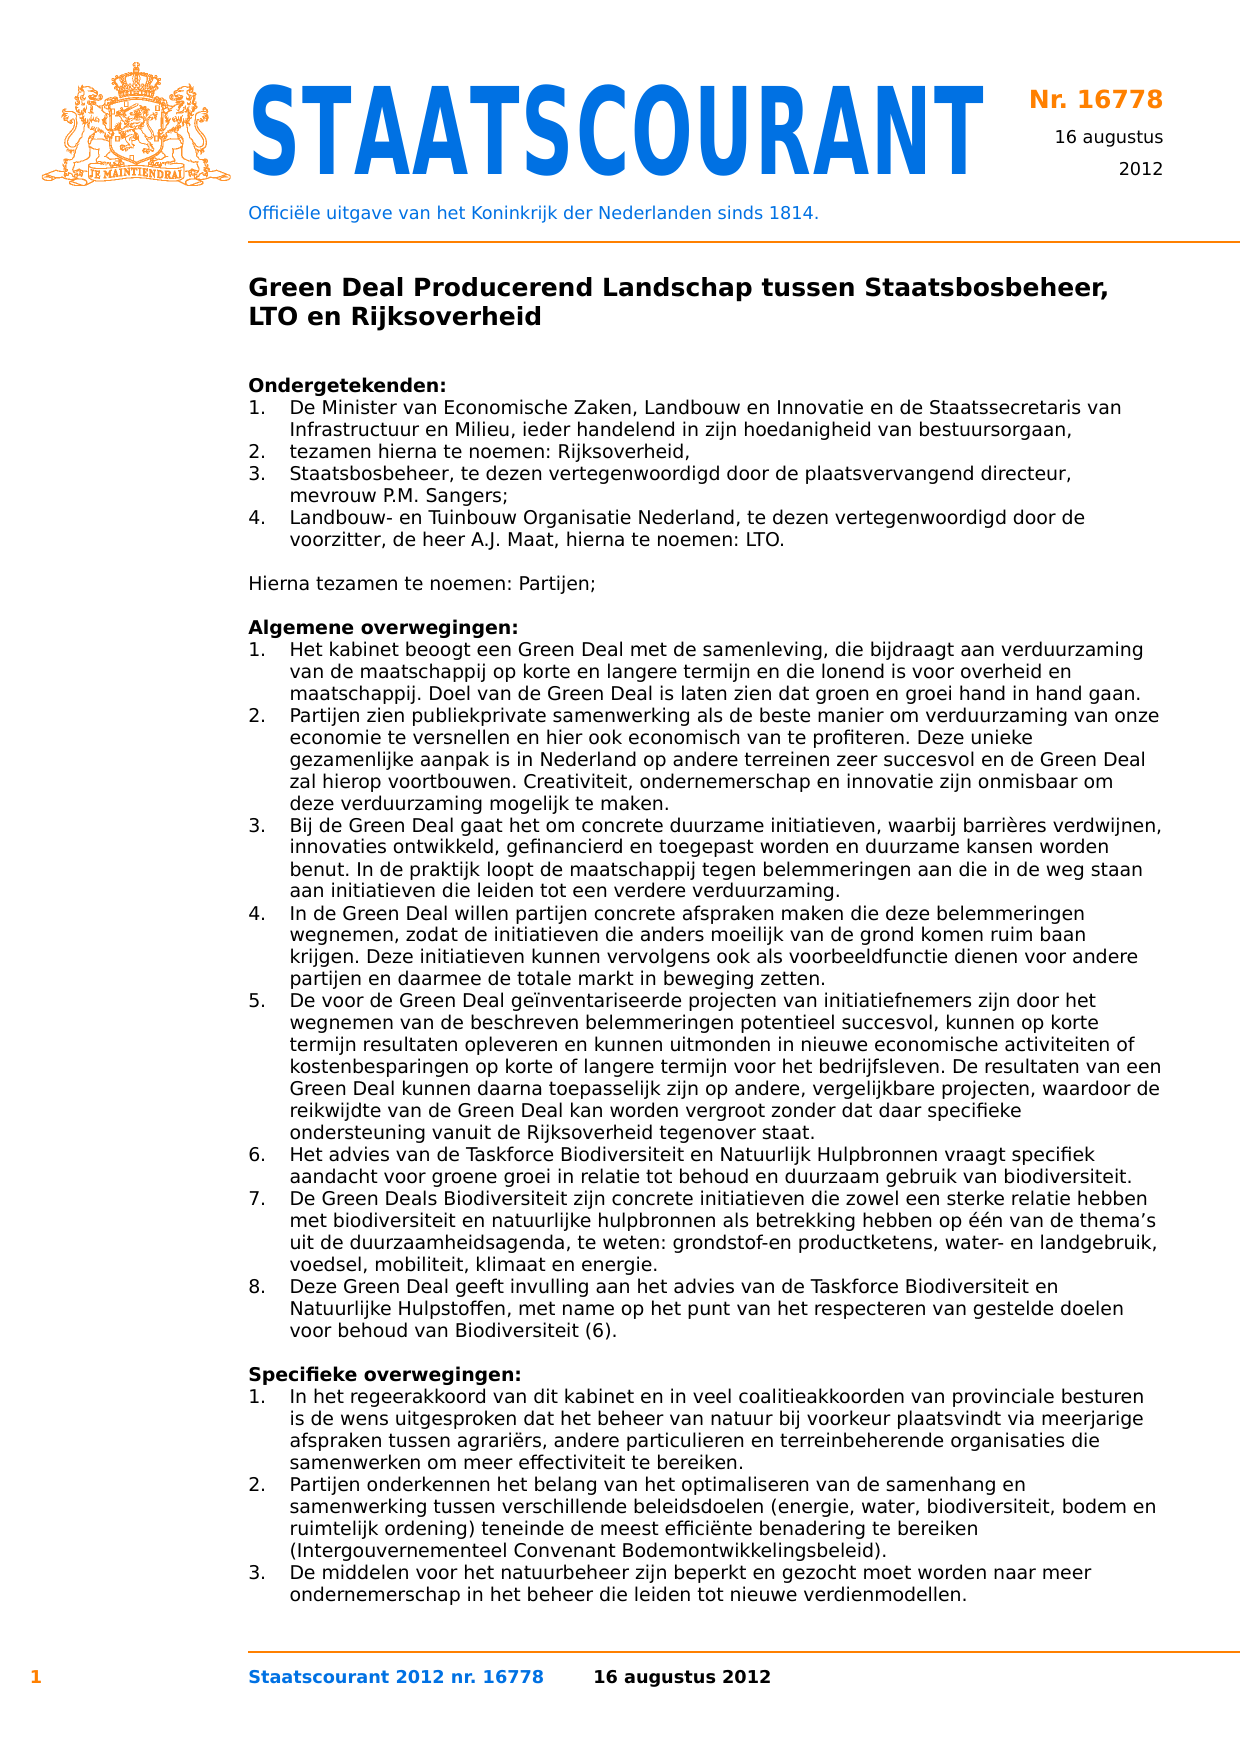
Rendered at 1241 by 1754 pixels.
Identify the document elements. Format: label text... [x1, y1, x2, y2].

text Specifieke overwegingen: [248, 1364, 1163, 1386]
text 2. Partijen onderkennen het belang van het optimaliseren van de samenhang en samenwerking tussen verschillende beleidsdoelen (energie, water, biodiversiteit, bodem en ruimtelijk ordening) teneinde de meest efficiënte benadering te bereiken (Intergouvernementeel Convenant Bodemontwikkelingsbeleid). [248, 1474, 1163, 1562]
text 4. Landbouw- en Tuinbouw Organisatie Nederland, te dezen vertegenwoordigd door de voorzitter, de heer A.J. Maat, hierna te noemen: LTO. [248, 507, 1163, 551]
text 2. Partijen zien publiekprivate samenwerking als de beste manier om verduurzaming van onze economie te versnellen en hier ook economisch van te profiteren. Deze unieke gezamenlijke aanpak is in Nederland op andere terreinen zeer succesvol en de Green Deal zal hierop voortbouwen. Creativiteit, ondernemerschap en innovatie zijn onmisbaar om deze verduurzaming mogelijk te maken. [248, 704, 1163, 814]
text 1. Het kabinet beoogt een Green Deal met de samenleving, die bijdraagt aan verduurzaming van de maatschappij op korte en langere termijn en die lonend is voor overheid en maatschappij. Doel van de Green Deal is laten zien dat groen en groei hand in hand gaan. [248, 639, 1163, 704]
text 2. tezamen hierna te noemen: Rijksoverheid, [248, 441, 1163, 463]
text Hierna tezamen te noemen: Partijen; [248, 573, 1163, 595]
text 3. De middelen voor het natuurbeheer zijn beperkt en gezocht moet worden naar meer ondernemerschap in het beheer die leiden tot nieuwe verdienmodellen. [248, 1562, 1163, 1606]
text Ondergetekenden: [248, 375, 1163, 397]
text 6. Het advies van de Taskforce Biodiversiteit en Natuurlijk Hulpbronnen vraagt specifiek aandacht voor groene groei in relatie tot behoud en duurzaam gebruik van biodiversiteit. [248, 1144, 1163, 1188]
text 3. Staatsbosbeheer, te dezen vertegenwoordigd door de plaatsvervangend directeur, mevrouw P.M. Sangers; [248, 463, 1163, 507]
text 4. In de Green Deal willen partijen concrete afspraken maken die deze belemmeringen wegnemen, zodat de initiatieven die anders moeilijk van de grond komen ruim baan krijgen. Deze initiatieven kunnen vervolgens ook als voorbeeldfunctie dienen voor andere partijen en daarmee de totale markt in beweging zetten. [248, 902, 1163, 990]
text 1. De Minister van Economische Zaken, Landbouw en Innovatie en de Staatssecretaris van Infrastructuur en Milieu, ieder handelend in zijn hoedanigheid van bestuursorgaan, [248, 397, 1163, 441]
table_header STAATSCOURANT [248, 62, 998, 203]
picture [41, 62, 231, 186]
text Algemene overwegingen: [248, 617, 1163, 639]
table_header [25, 62, 248, 241]
table_cell 16 augustus [998, 121, 1240, 153]
text 8. Deze Green Deal geeft invulling aan het advies van de Taskforce Biodiversiteit en Natuurlijke Hulpstoffen, met name op het punt van het respecteren van gestelde doelen voor behoud van Biodiversiteit (6). [248, 1276, 1163, 1342]
text 3. Bij de Green Deal gaat het om concrete duurzame initiatieven, waarbij barrières verdwijnen, innovaties ontwikkeld, gefinancierd en toegepast worden en duurzame kansen worden benut. In de praktijk loopt de maatschappij tegen belemmeringen aan die in de weg staan aan initiatieven die leiden tot een verdere verduurzaming. [248, 814, 1163, 902]
text 5. De voor de Green Deal geïnventariseerde projecten van initiatiefnemers zijn door het wegnemen van de beschreven belemmeringen potentieel succesvol, kunnen op korte termijn resultaten opleveren en kunnen uitmonden in nieuwe economische activiteiten of kostenbesparingen op korte of langere termijn voor het bedrijfsleven. De resultaten van een Green Deal kunnen daarna toepasselijk zijn op andere, vergelijkbare projecten, waardoor de reikwijdte van de Green Deal kan worden vergroot zonder dat daar specifieke ondersteuning vanuit de Rijksoverheid tegenover staat. [248, 990, 1163, 1144]
subtitle Green Deal Producerend Landschap tussen Staatsbosbeheer, LTO en Rijksoverheid [248, 273, 1163, 331]
table_header Nr. 16778 [998, 62, 1240, 121]
text 7. De Green Deals Biodiversiteit zijn concrete initiatieven die zowel een sterke relatie hebben met biodiversiteit en natuurlijke hulpbronnen als betrekking hebben op één van de thema’s uit de duurzaamheidsagenda, te weten: grondstof-en productketens, water- en landgebruik, voedsel, mobiliteit, klimaat en energie. [248, 1188, 1163, 1276]
text 1. In het regeerakkoord van dit kabinet en in veel coalitieakkoorden van provinciale besturen is de wens uitgesproken dat het beheer van natuur bij voorkeur plaatsvindt via meerjarige afspraken tussen agrariërs, andere particulieren en terreinbeherende organisaties die samenwerken om meer effectiviteit te bereiken. [248, 1386, 1163, 1474]
table_cell Officiële uitgave van het Koninkrijk der Nederlanden sinds 1814. [248, 203, 1240, 241]
table_cell 2012 [998, 153, 1240, 203]
